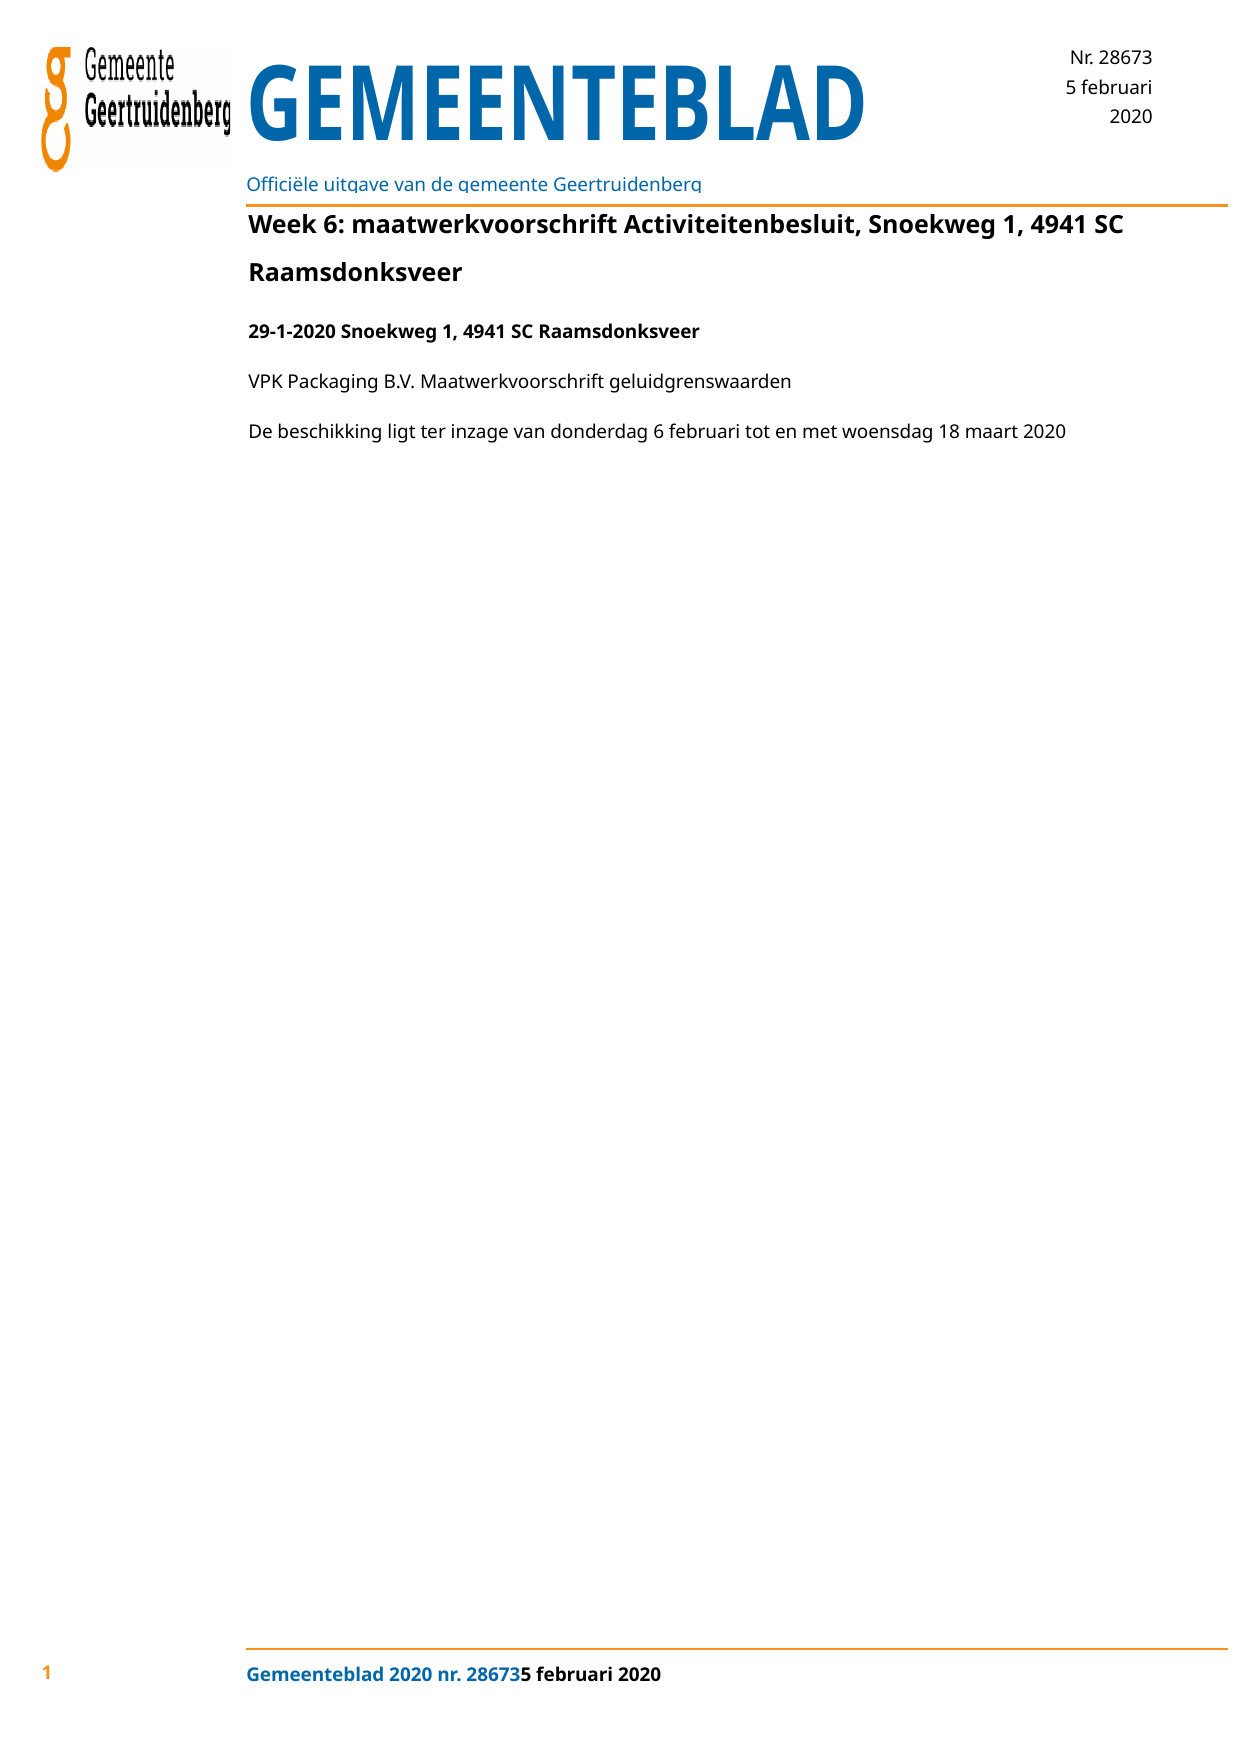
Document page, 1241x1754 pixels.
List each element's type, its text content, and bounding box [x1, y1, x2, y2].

text Week 6: maatwerkvoorschrift Activiteitenbesluit, Snoekweg 1, 4941 SC Raamsdonksveer [248, 207, 1152, 288]
text De beschikking ligt ter inzage van donderdag 6 februari tot en met woensdag 18 maart 2020 [248, 419, 1152, 444]
text 29-1-2020 Snoekweg 1, 4941 SC Raamsdonksveer [248, 318, 1152, 344]
text VPK Packaging B.V. Maatwerkvoorschrift geluidgrenswaarden [248, 368, 1152, 394]
picture [41, 47, 231, 172]
